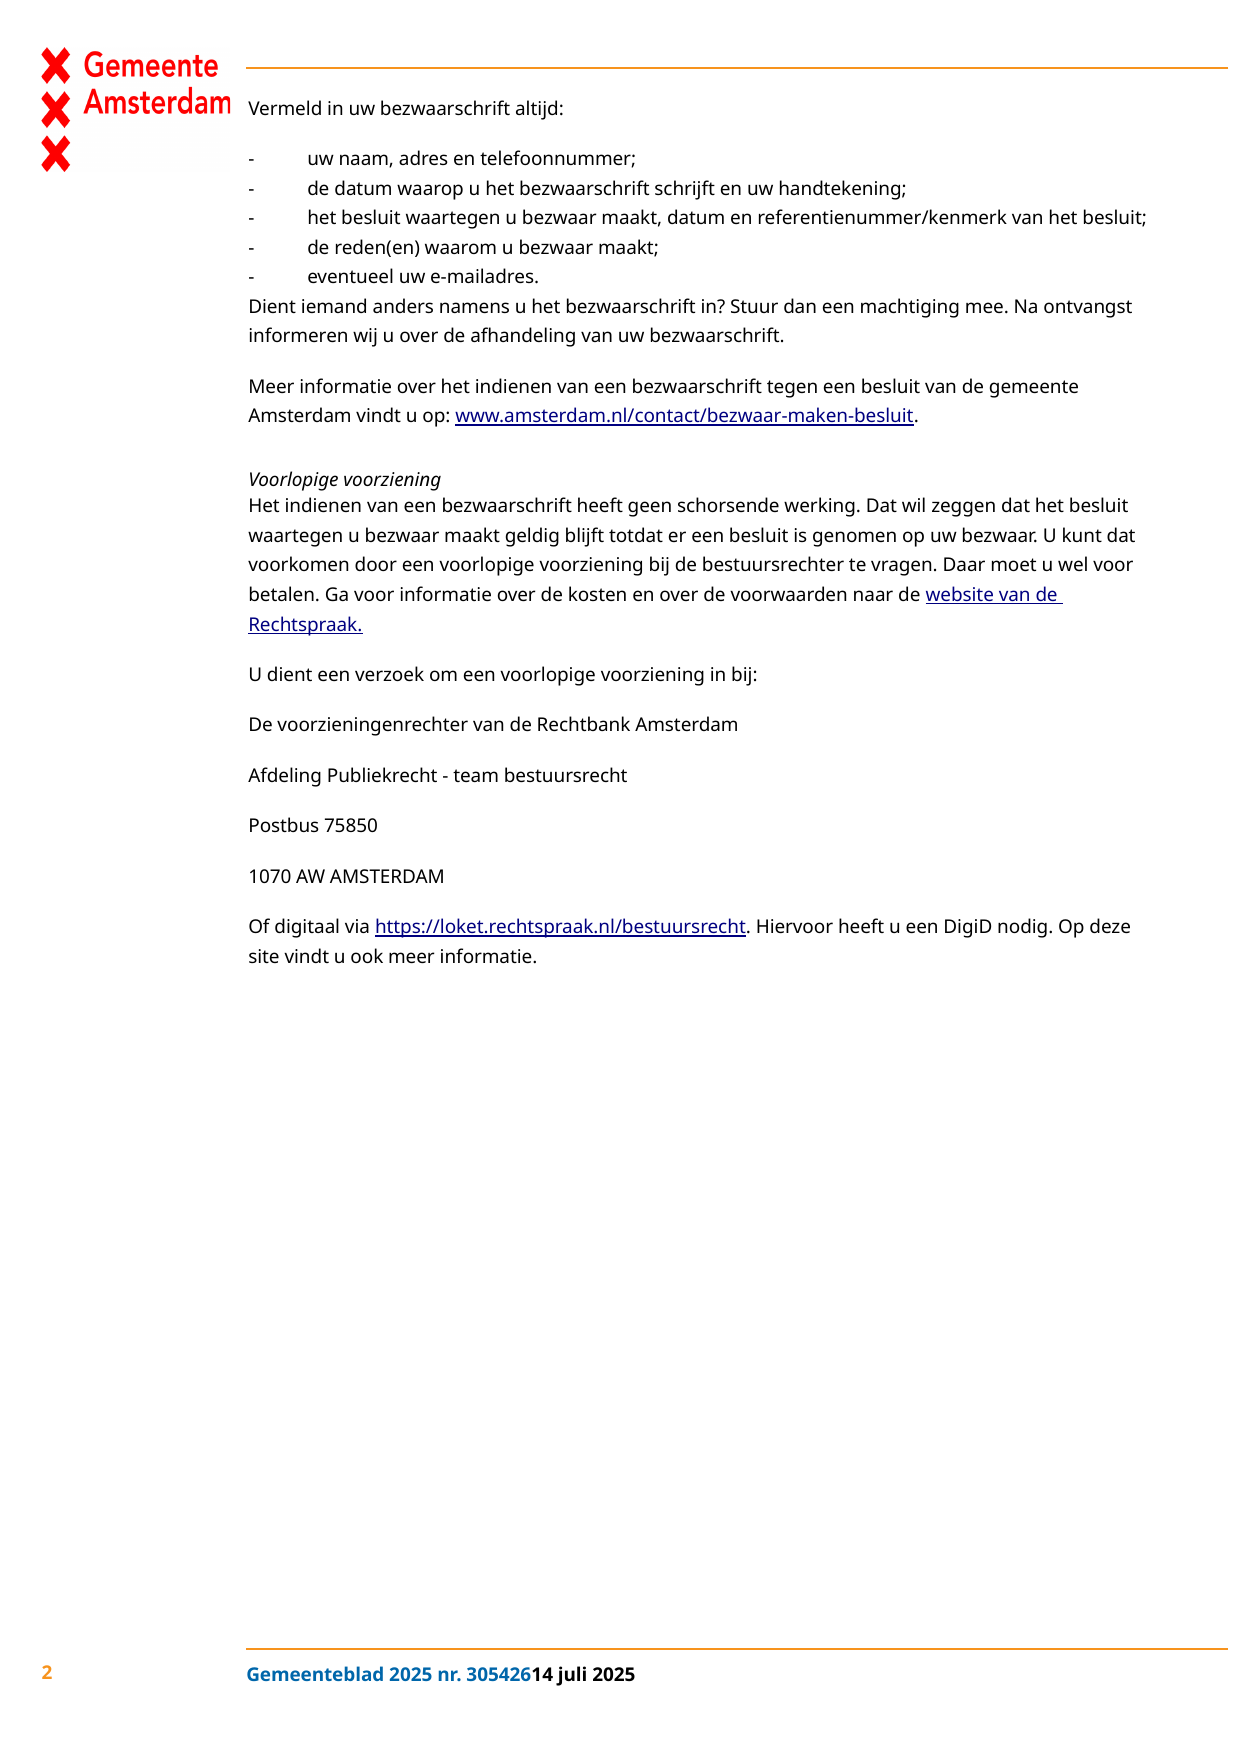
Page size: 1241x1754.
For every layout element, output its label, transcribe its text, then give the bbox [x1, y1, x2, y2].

text Postbus 75850 [248, 812, 1152, 838]
text 1070 AW AMSTERDAM [248, 863, 1152, 888]
list de datum waarop u het bezwaarschrift schrijft en uw handtekening; [248, 175, 1152, 201]
text De voorzieningenrechter van de Rechtbank Amsterdam [248, 712, 1152, 737]
text Vermeld in uw bezwaarschrift altijd: [248, 95, 1152, 121]
text Dient iemand anders namens u het bezwaarschrift in? Stuur dan een machtiging mee. Na ontvangst informeren wij u over de afhandeling van uw bezwaarschrift. [248, 293, 1152, 348]
picture [41, 47, 231, 172]
text Het indienen van een bezwaarschrift heeft geen schorsende werking. Dat wil zeggen dat het besluit waartegen u bezwaar maakt geldig blijft totdat er een besluit is genomen op uw bezwaar. U kunt dat voorkomen door een voorlopige voorziening bij de bestuursrechter te vragen. Daar moet u wel voor betalen. Ga voor informatie over de kosten en over de voorwaarden naar de website van de Rechtspraak. [248, 492, 1152, 636]
list eventueel uw e-mailadres. [248, 263, 1152, 289]
text Afdeling Publiekrecht - team bestuursrecht [248, 762, 1152, 788]
text Voorlopige voorziening [248, 467, 1152, 492]
text Of digitaal via https://loket.rechtspraak.nl/bestuursrecht. Hiervoor heeft u een DigiD nodig. Op deze site vindt u ook meer informatie. [248, 913, 1152, 968]
text U dient een verzoek om een voorlopige voorziening in bij: [248, 661, 1152, 687]
list de reden(en) waarom u bezwaar maakt; [248, 234, 1152, 260]
text Meer informatie over het indienen van een bezwaarschrift tegen een besluit van de gemeente Amsterdam vindt u op: www.amsterdam.nl/contact/bezwaar-maken-besluit. [248, 373, 1152, 428]
list uw naam, adres en telefoonnummer; [248, 145, 1152, 171]
list het besluit waartegen u bezwaar maakt, datum en referentienummer/kenmerk van het besluit; [248, 204, 1152, 230]
